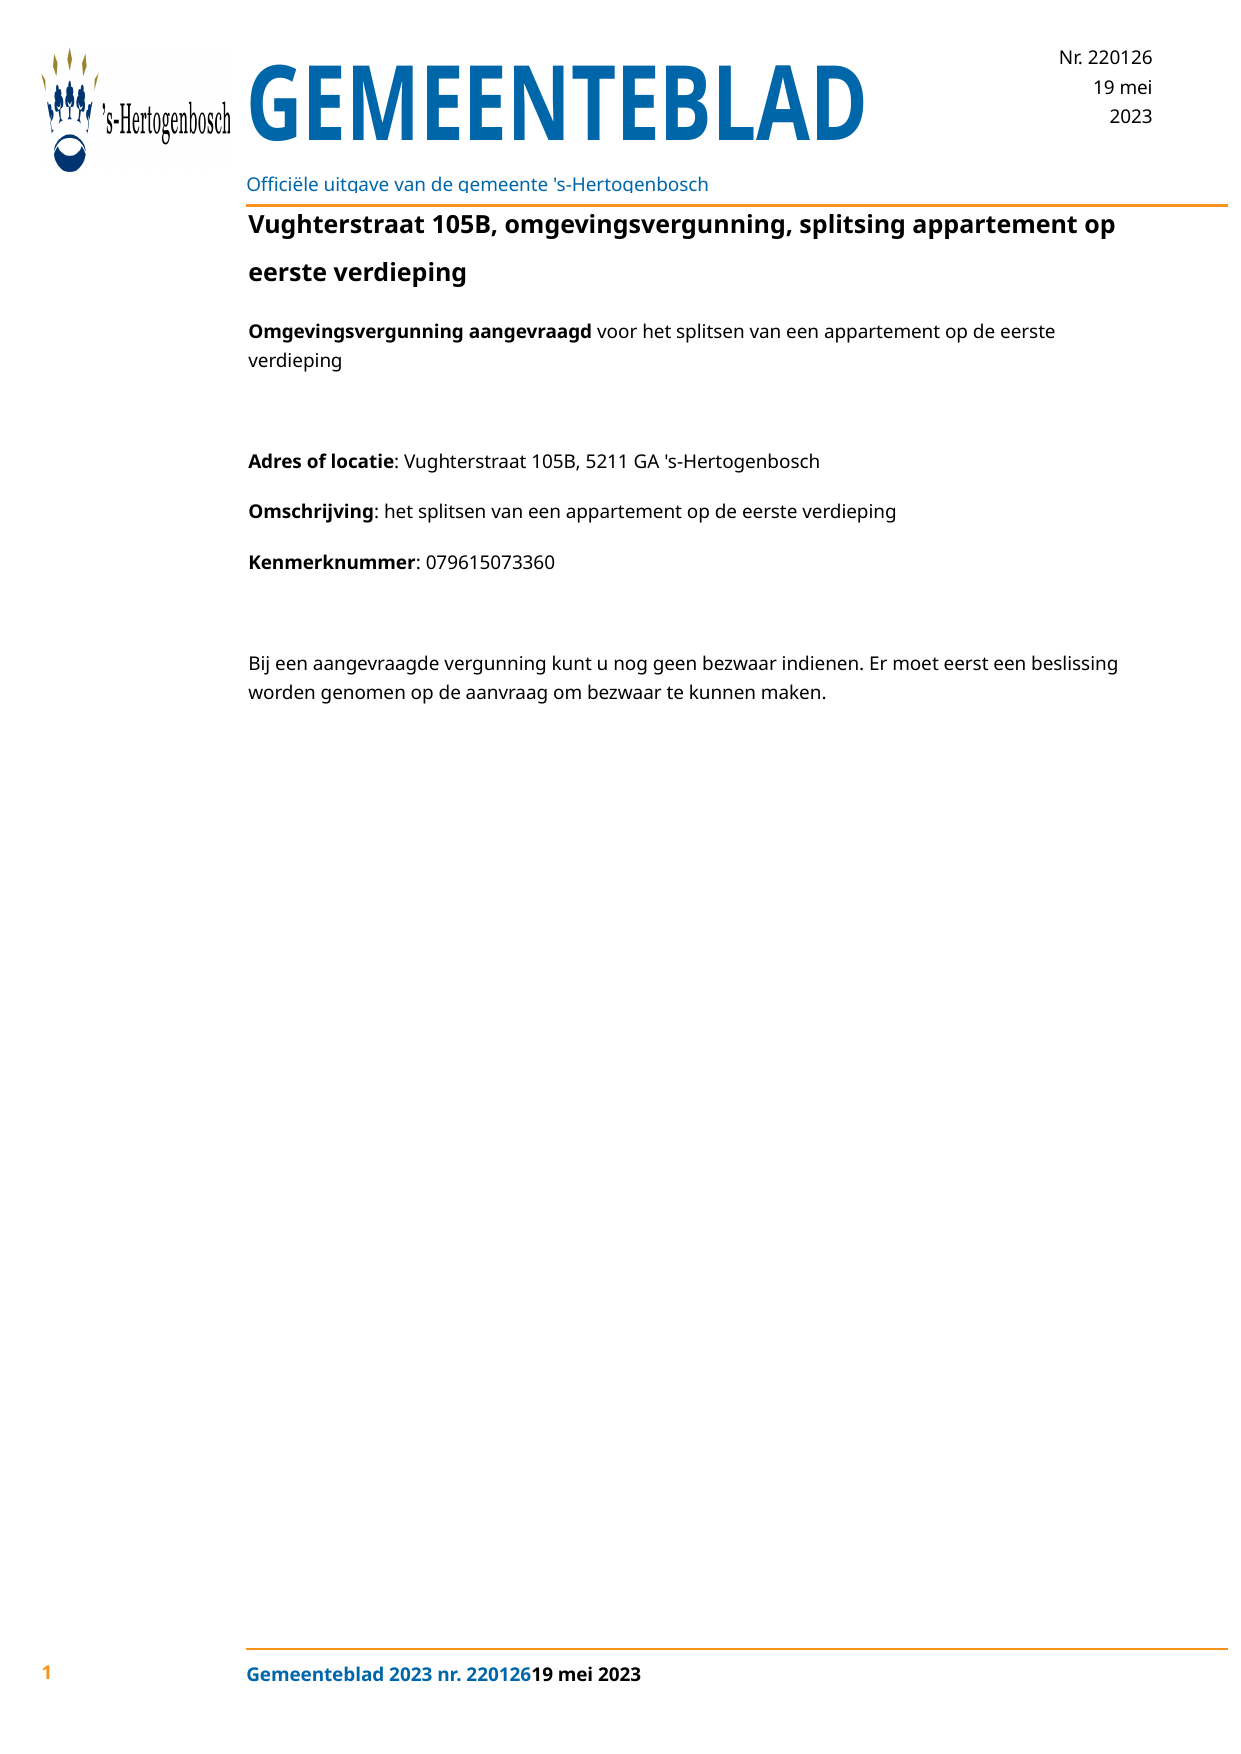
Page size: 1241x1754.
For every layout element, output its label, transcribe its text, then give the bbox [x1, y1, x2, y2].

text Adres of locatie: Vughterstraat 105B, 5211 GA 's-Hertogenbosch [248, 448, 1152, 474]
text Bij een aangevraagde vergunning kunt u nog geen bezwaar indienen. Er moet eerst een beslissing worden genomen op de aanvraag om bezwaar te kunnen maken. [248, 650, 1152, 705]
text Kenmerknummer: 079615073360 [248, 549, 1152, 575]
text Vughterstraat 105B, omgevingsvergunning, splitsing appartement op eerste verdieping [248, 207, 1152, 288]
picture [41, 47, 231, 172]
text Omgevingsvergunning aangevraagd voor het splitsen van een appartement op de eerste verdieping [248, 318, 1152, 373]
text Omschrijving: het splitsen van een appartement op de eerste verdieping [248, 499, 1152, 524]
